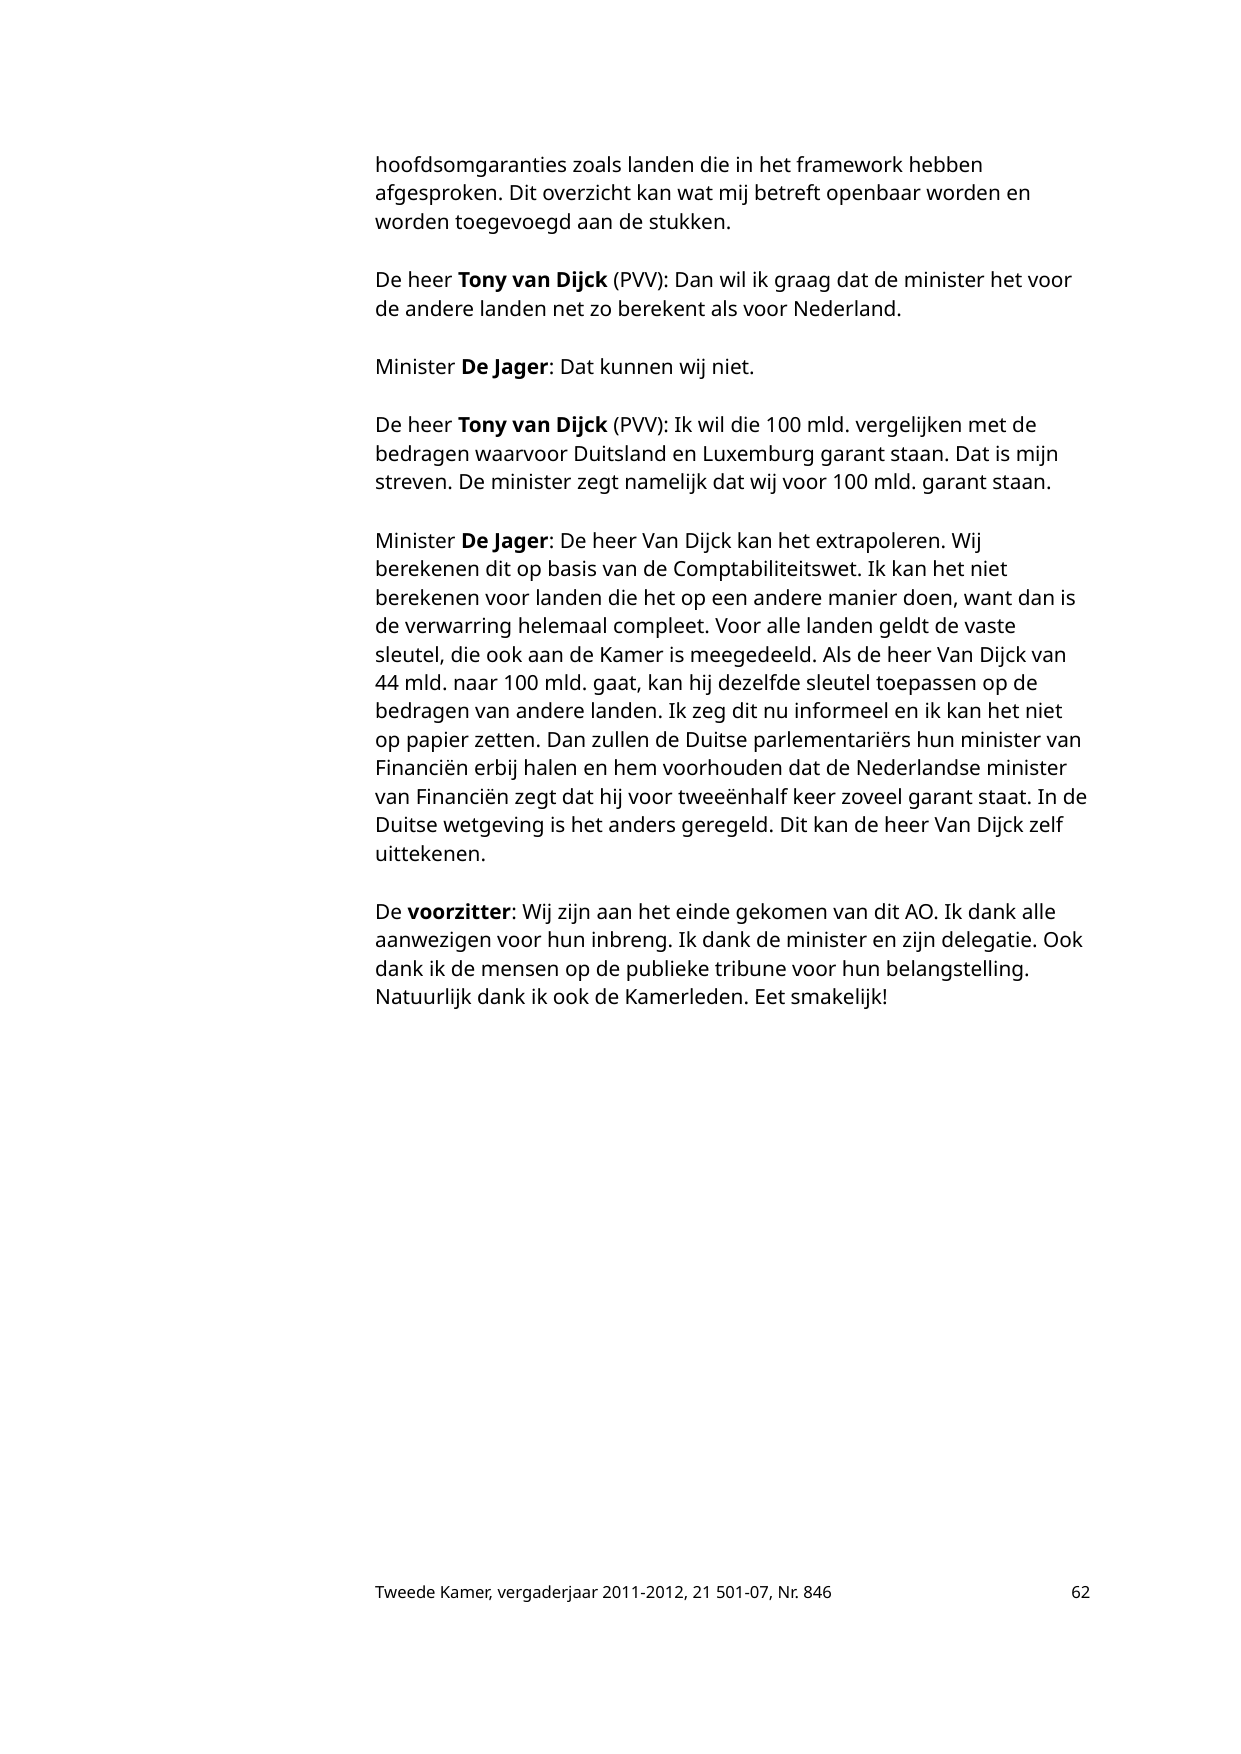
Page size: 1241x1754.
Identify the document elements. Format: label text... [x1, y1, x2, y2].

text Minister De Jager: De heer Van Dijck kan het extrapoleren. Wij berekenen dit op basis van de Comptabiliteitswet. Ik kan het niet berekenen voor landen die het op een andere manier doen, want dan is de verwarring helemaal compleet. Voor alle landen geldt de vaste sleutel, die ook aan de Kamer is meegedeeld. Als de heer Van Dijck van 44 mld. naar 100 mld. gaat, kan hij dezelfde sleutel toepassen op de bedragen van andere landen. Ik zeg dit nu informeel en ik kan het niet op papier zetten. Dan zullen de Duitse parlementariërs hun minister van Financiën erbij halen en hem voorhouden dat de Nederlandse minister van Financiën zegt dat hij voor tweeënhalf keer zoveel garant staat. In de Duitse wetgeving is het anders geregeld. Dit kan de heer Van Dijck zelf uittekenen. [375, 526, 1090, 867]
text De voorzitter: Wij zijn aan het einde gekomen van dit AO. Ik dank alle aanwezigen voor hun inbreng. Ik dank de minister en zijn delegatie. Ook dank ik de mensen op de publieke tribune voor hun belangstelling. Natuurlijk dank ik ook de Kamerleden. Eet smakelijk! [375, 897, 1090, 1011]
text hoofdsomgaranties zoals landen die in het framework hebben afgesproken. Dit overzicht kan wat mij betreft openbaar worden en worden toegevoegd aan de stukken. [375, 150, 1090, 235]
text Minister De Jager: Dat kunnen wij niet. [375, 352, 1090, 381]
text De heer Tony van Dijck (PVV): Ik wil die 100 mld. vergelijken met de bedragen waarvoor Duitsland en Luxemburg garant staan. Dat is mijn streven. De minister zegt namelijk dat wij voor 100 mld. garant staan. [375, 411, 1090, 496]
text De heer Tony van Dijck (PVV): Dan wil ik graag dat de minister het voor de andere landen net zo berekent als voor Nederland. [375, 265, 1090, 322]
